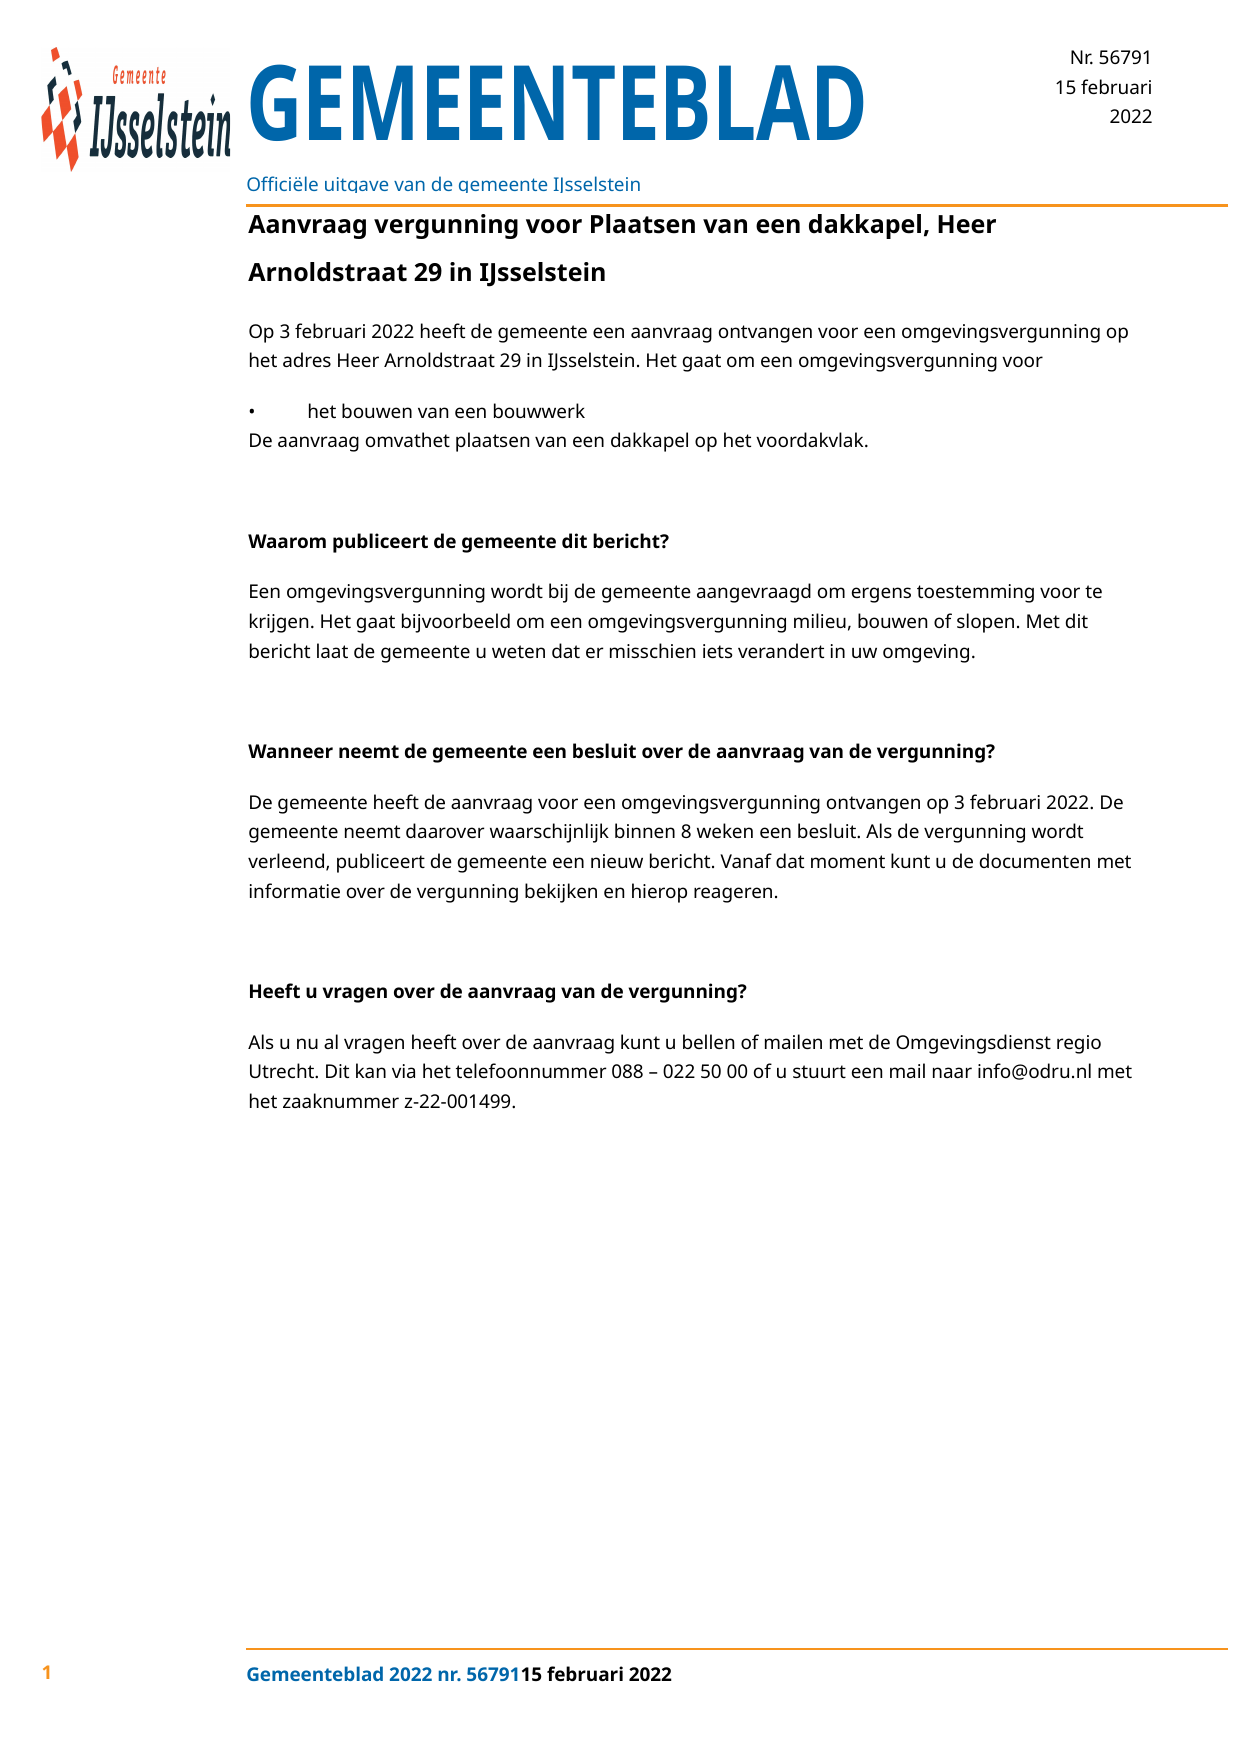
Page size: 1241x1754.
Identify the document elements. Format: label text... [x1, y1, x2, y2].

text Als u nu al vragen heeft over de aanvraag kunt u bellen of mailen met de Omgevingsdienst regio Utrecht. Dit kan via het telefoonnummer 088 – 022 50 00 of u stuurt een mail naar info@odru.nl met het zaaknummer z-22-001499. [248, 1029, 1152, 1114]
text De gemeente heeft de aanvraag voor een omgevingsvergunning ontvangen op 3 februari 2022. De gemeente neemt daarover waarschijnlijk binnen 8 weken een besluit. Als de vergunning wordt verleend, publiceert de gemeente een nieuw bericht. Vanaf dat moment kunt u de documenten met informatie over de vergunning bekijken en hierop reageren. [248, 789, 1152, 904]
text Aanvraag vergunning voor Plaatsen van een dakkapel, Heer Arnoldstraat 29 in IJsselstein [248, 207, 1152, 288]
text Waarom publiceert de gemeente dit bericht? [248, 528, 1152, 554]
text De aanvraag omvathet plaatsen van een dakkapel op het voordakvlak. [248, 427, 1152, 453]
text Heeft u vragen over de aanvraag van de vergunning? [248, 979, 1152, 1004]
text Een omgevingsvergunning wordt bij de gemeente aangevraagd om ergens toestemming voor te krijgen. Het gaat bijvoorbeeld om een omgevingsvergunning milieu, bouwen of slopen. Met dit bericht laat de gemeente u weten dat er misschien iets verandert in uw omgeving. [248, 579, 1152, 664]
list het bouwen van een bouwwerk [248, 398, 1152, 424]
picture [41, 47, 231, 172]
text Wanneer neemt de gemeente een besluit over de aanvraag van de vergunning? [248, 739, 1152, 764]
text Op 3 februari 2022 heeft de gemeente een aanvraag ontvangen voor een omgevingsvergunning op het adres Heer Arnoldstraat 29 in IJsselstein. Het gaat om een omgevingsvergunning voor [248, 318, 1152, 373]
